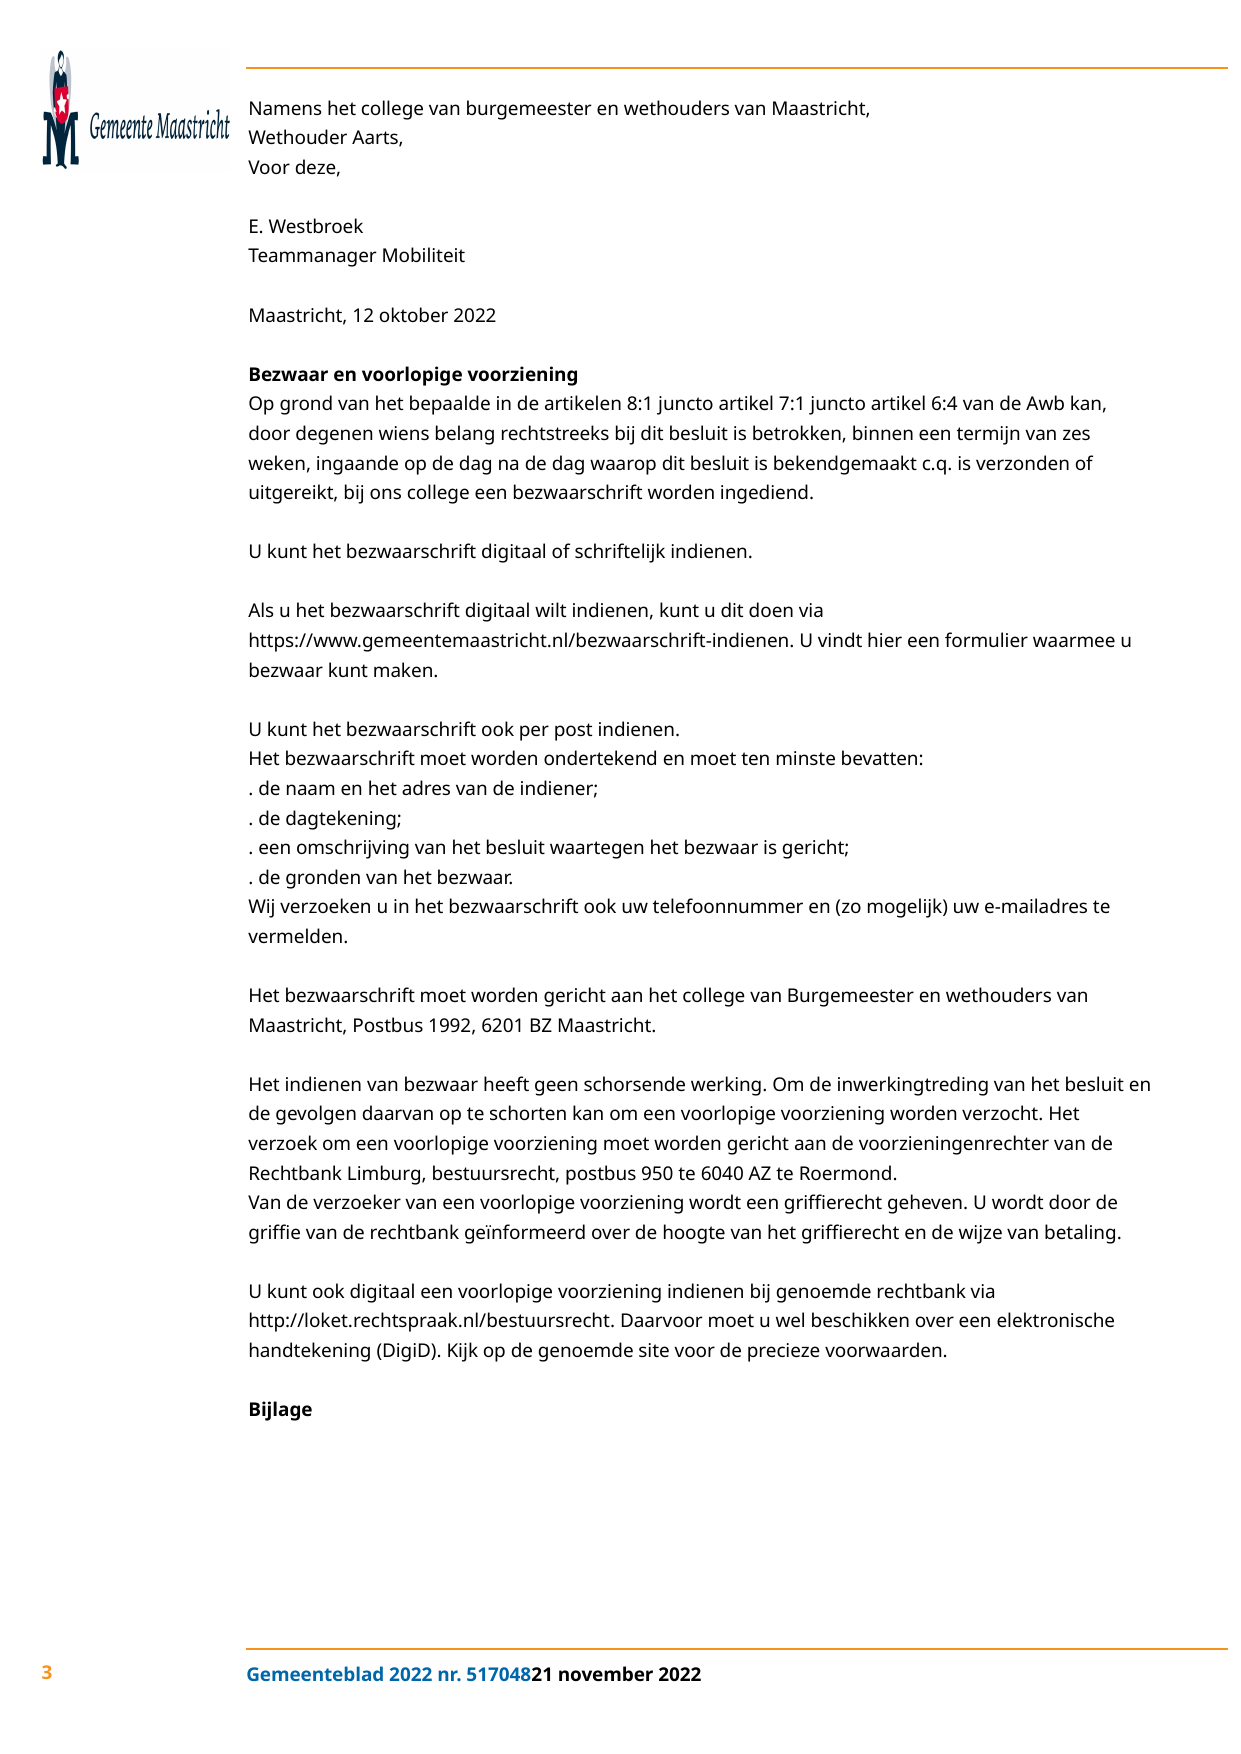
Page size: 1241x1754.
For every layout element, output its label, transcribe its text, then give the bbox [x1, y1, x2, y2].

text Wij verzoeken u in het bezwaarschrift ook uw telefoonnummer en (zo mogelijk) uw e-mailadres te vermelden. [248, 893, 1152, 949]
text Bijlage [248, 1396, 1152, 1422]
text Teammanager Mobiliteit [248, 243, 1152, 268]
text Als u het bezwaarschrift digitaal wilt indienen, kunt u dit doen via https://www.gemeentemaastricht.nl/bezwaarschrift-indienen. U vindt hier een formulier waarmee u bezwaar kunt maken. [248, 598, 1152, 683]
text . de naam en het adres van de indiener; [248, 775, 1152, 801]
text Van de verzoeker van een voorlopige voorziening wordt een griffierecht geheven. U wordt door de griffie van de rechtbank geïnformeerd over de hoogte van het griffierecht en de wijze van betaling. [248, 1189, 1152, 1245]
text E. Westbroek [248, 213, 1152, 239]
picture [41, 47, 231, 172]
text . de gronden van het bezwaar. [248, 864, 1152, 890]
text Maastricht, 12 oktober 2022 [248, 302, 1152, 328]
text Voor deze, [248, 154, 1152, 180]
text Op grond van het bepaalde in de artikelen 8:1 juncto artikel 7:1 juncto artikel 6:4 van de Awb kan, door degenen wiens belang rechtstreeks bij dit besluit is betrokken, binnen een termijn van zes weken, ingaande op de dag na de dag waarop dit besluit is bekendgemaakt c.q. is verzonden of uitgereikt, bij ons college een bezwaarschrift worden ingediend. [248, 391, 1152, 505]
text . de dagtekening; [248, 805, 1152, 831]
text Bezwaar en voorlopige voorziening [248, 361, 1152, 387]
text Wethouder Aarts, [248, 124, 1152, 150]
text . een omschrijving van het besluit waartegen het bezwaar is gericht; [248, 834, 1152, 860]
text Het bezwaarschrift moet worden gericht aan het college van Burgemeester en wethouders van Maastricht, Postbus 1992, 6201 BZ Maastricht. [248, 982, 1152, 1038]
text U kunt ook digitaal een voorlopige voorziening indienen bij genoemde rechtbank via http://loket.rechtspraak.nl/bestuursrecht. Daarvoor moet u wel beschikken over een elektronische handtekening (DigiD). Kijk op de genoemde site voor de precieze voorwaarden. [248, 1278, 1152, 1363]
text U kunt het bezwaarschrift ook per post indienen. [248, 716, 1152, 742]
text U kunt het bezwaarschrift digitaal of schriftelijk indienen. [248, 538, 1152, 564]
text Het indienen van bezwaar heeft geen schorsende werking. Om de inwerkingtreding van het besluit en de gevolgen daarvan op te schorten kan om een voorlopige voorziening worden verzocht. Het verzoek om een voorlopige voorziening moet worden gericht aan de voorzieningenrechter van de Rechtbank Limburg, bestuursrecht, postbus 950 te 6040 AZ te Roermond. [248, 1071, 1152, 1186]
text Het bezwaarschrift moet worden ondertekend en moet ten minste bevatten: [248, 746, 1152, 771]
text Namens het college van burgemeester en wethouders van Maastricht, [248, 95, 1152, 121]
